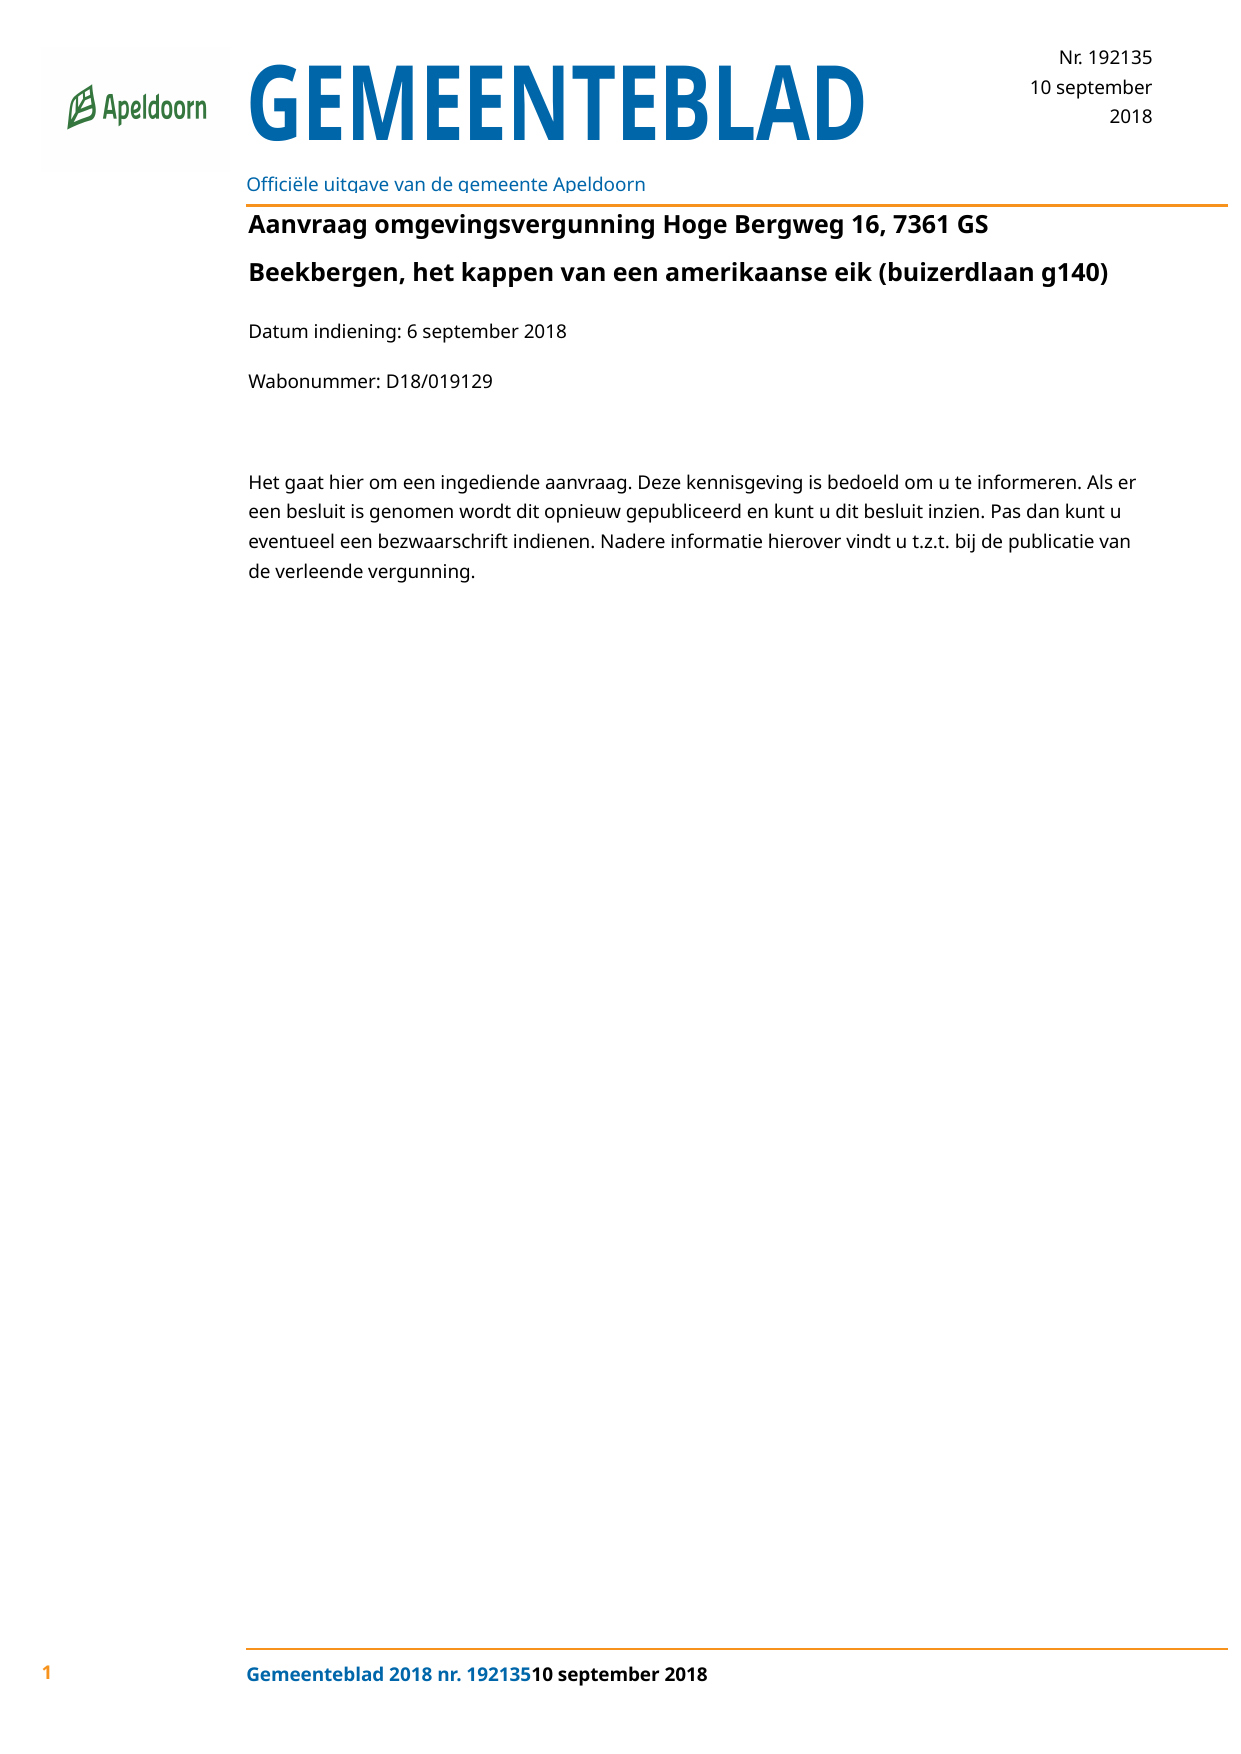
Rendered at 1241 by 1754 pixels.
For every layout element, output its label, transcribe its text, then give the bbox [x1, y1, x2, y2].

text Het gaat hier om een ingediende aanvraag. Deze kennisgeving is bedoeld om u te informeren. Als er een besluit is genomen wordt dit opnieuw gepubliceerd en kunt u dit besluit inzien. Pas dan kunt u eventueel een bezwaarschrift indienen. Nadere informatie hierover vindt u t.z.t. bij de publicatie van de verleende vergunning. [248, 469, 1152, 584]
picture [41, 47, 231, 172]
text Wabonummer: D18/019129 [248, 368, 1152, 394]
text Datum indiening: 6 september 2018 [248, 318, 1152, 344]
text Aanvraag omgevingsvergunning Hoge Bergweg 16, 7361 GS Beekbergen, het kappen van een amerikaanse eik (buizerdlaan g140) [248, 207, 1152, 288]
